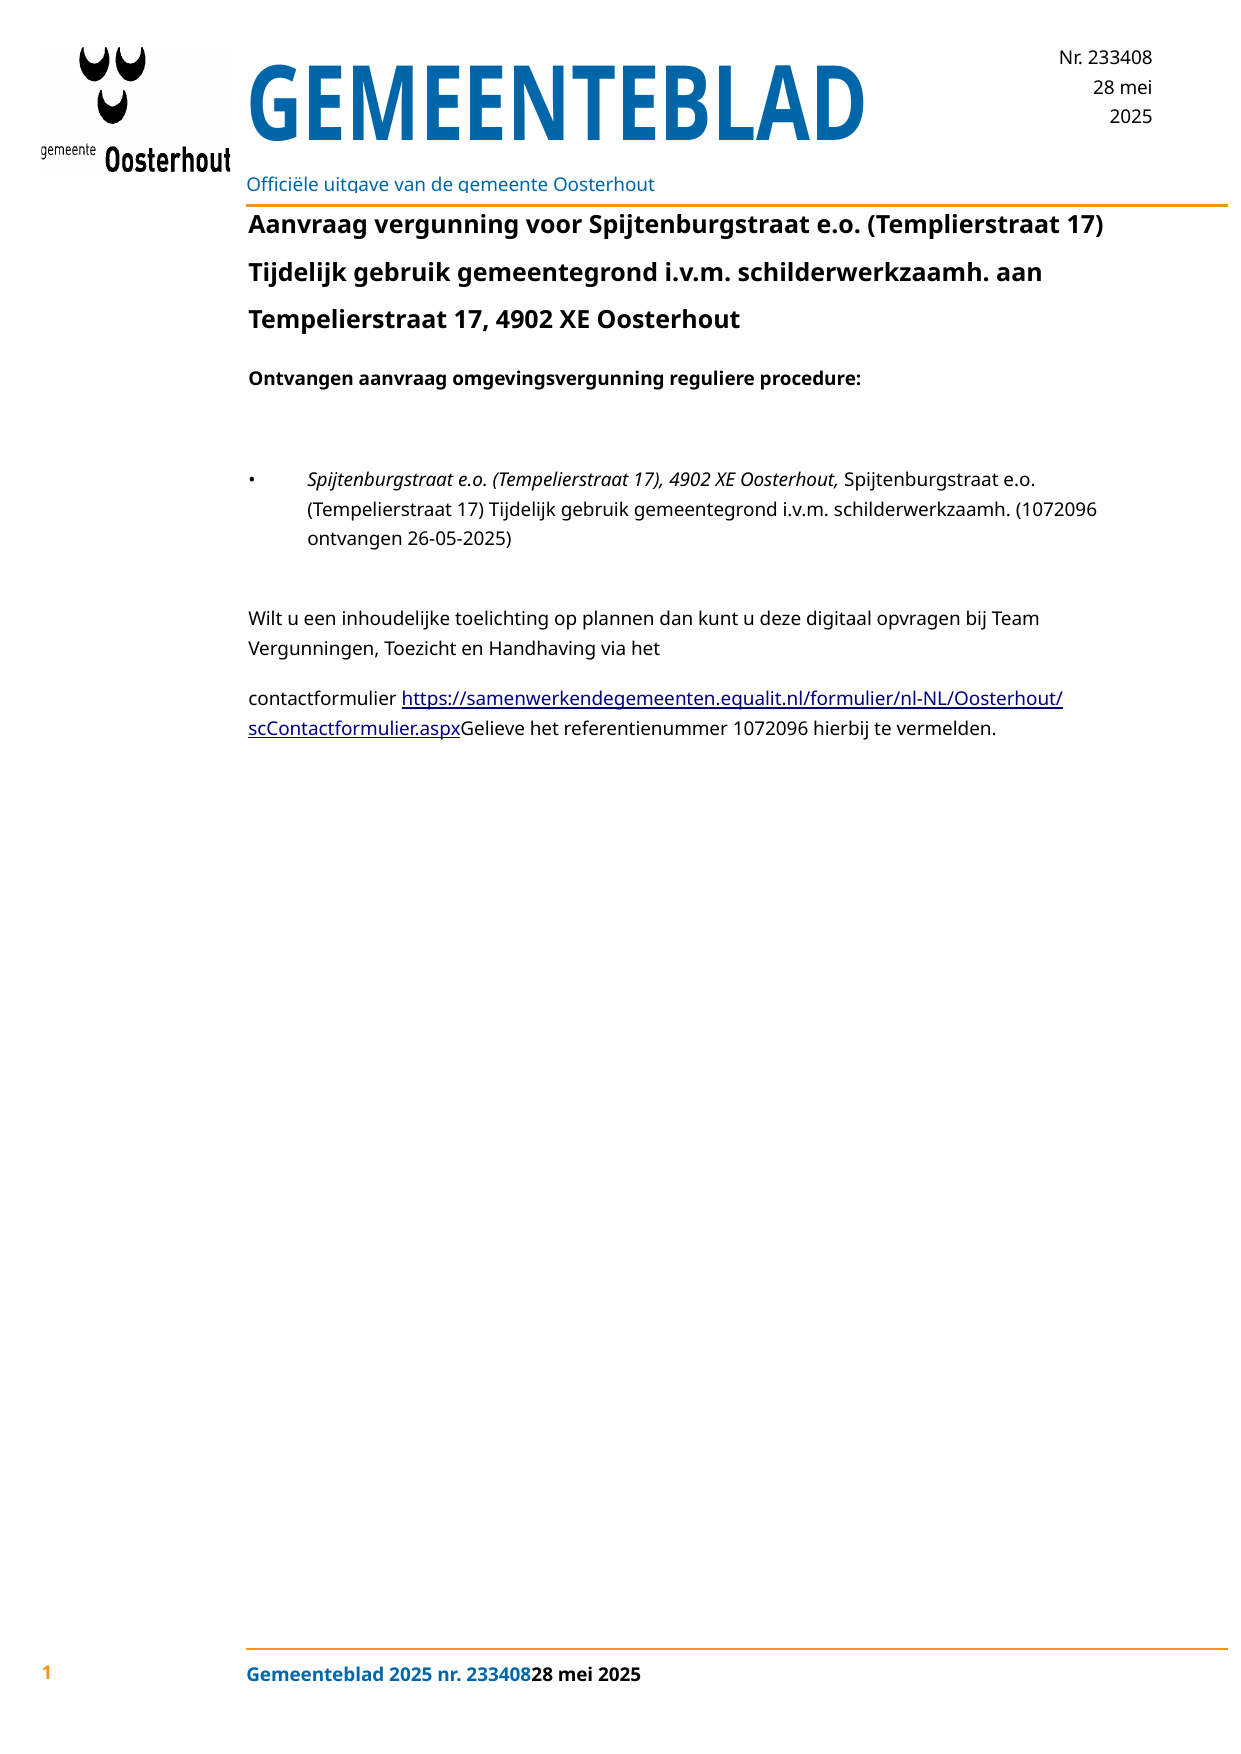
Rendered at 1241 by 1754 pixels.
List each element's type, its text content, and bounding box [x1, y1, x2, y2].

text contactformulier https://samenwerkendegemeenten.equalit.nl/formulier/nl-NL/Oosterhout/scContactformulier.aspxGelieve het referentienummer 1072096 hierbij te vermelden. [248, 686, 1152, 741]
text Aanvraag vergunning voor Spijtenburgstraat e.o. (Templierstraat 17) Tijdelijk gebruik gemeentegrond i.v.m. schilderwerkzaamh. aan Tempelierstraat 17, 4902 XE Oosterhout [248, 207, 1152, 336]
list Spijtenburgstraat e.o. (Tempelierstraat 17), 4902 XE Oosterhout, Spijtenburgstraat e.o. (Tempelierstraat 17) Tijdelijk gebruik gemeentegrond i.v.m. schilderwerkzaamh. (1072096 ontvangen 26-05-2025) [248, 466, 1152, 551]
text Ontvangen aanvraag omgevingsvergunning reguliere procedure: [248, 366, 1152, 391]
picture [41, 47, 231, 172]
text Wilt u een inhoudelijke toelichting op plannen dan kunt u deze digitaal opvragen bij Team Vergunningen, Toezicht en Handhaving via het [248, 606, 1152, 661]
